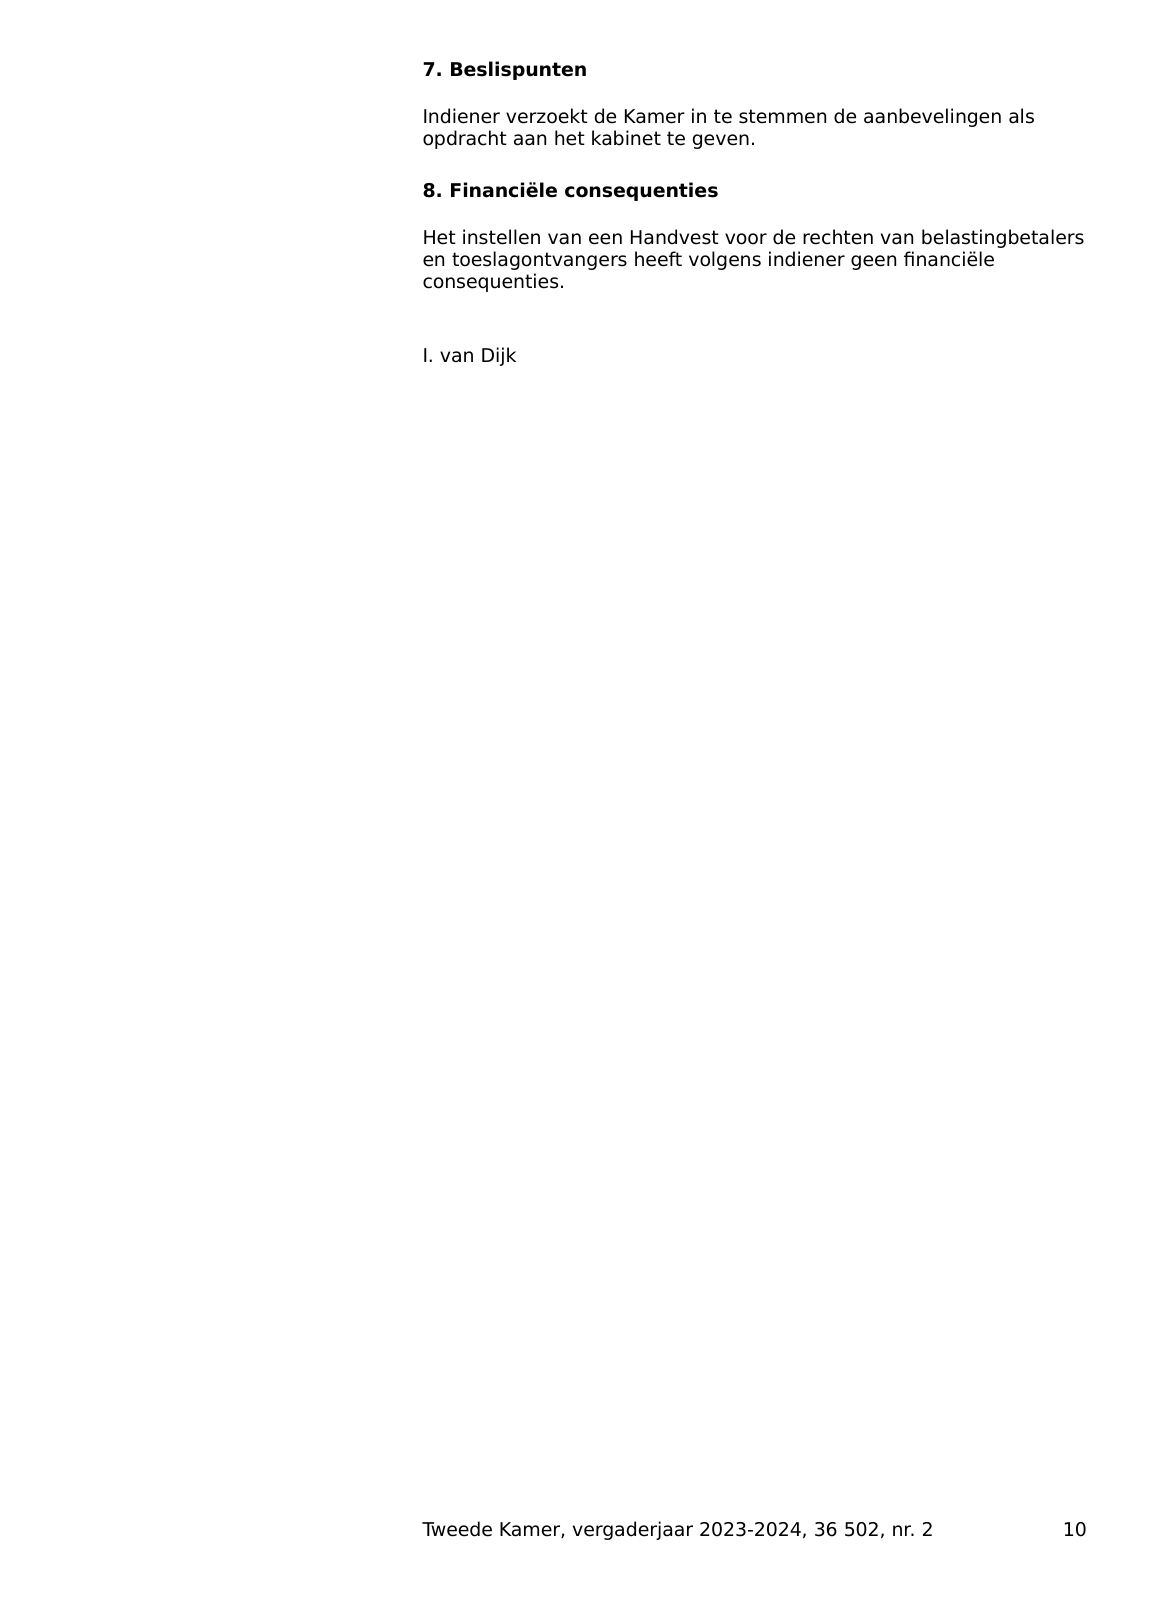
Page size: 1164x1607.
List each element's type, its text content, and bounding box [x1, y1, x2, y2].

subtitle 8. Financiële consequenties [422, 180, 1087, 202]
text Indiener verzoekt de Kamer in te stemmen de aanbevelingen als opdracht aan het kabinet te geven. [422, 106, 1087, 150]
text Het instellen van een Handvest voor de rechten van belastingbetalers en toeslagontvangers heeft volgens indiener geen financiële consequenties. [422, 227, 1087, 293]
text I. van Dijk [422, 323, 1087, 367]
subtitle 7. Beslispunten [422, 59, 1087, 81]
